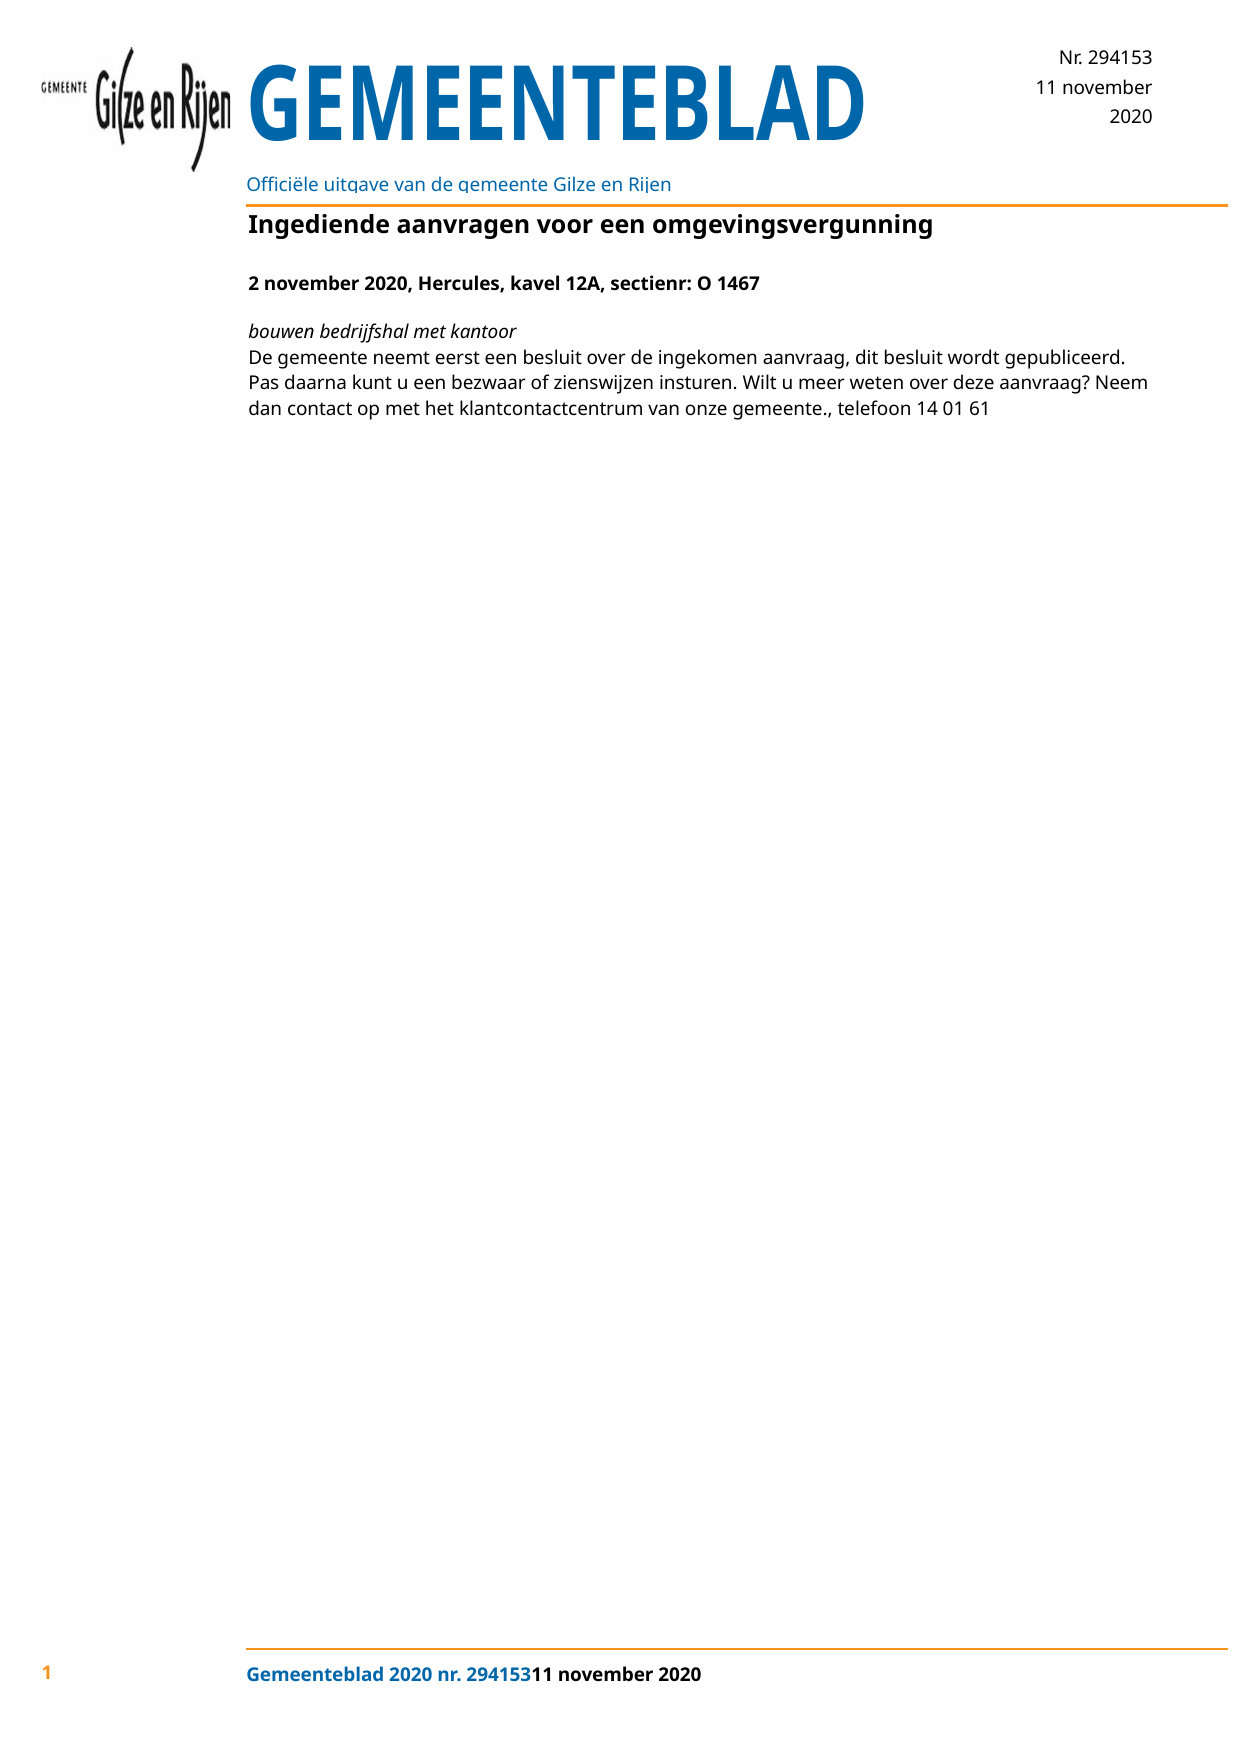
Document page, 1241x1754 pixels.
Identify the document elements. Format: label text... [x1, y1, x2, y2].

text bouwen bedrijfshal met kantoor [248, 318, 1152, 344]
text Ingediende aanvragen voor een omgevingsvergunning [248, 207, 1152, 241]
text De gemeente neemt eerst een besluit over de ingekomen aanvraag, dit besluit wordt gepubliceerd. Pas daarna kunt u een bezwaar of zienswijzen insturen. Wilt u meer weten over deze aanvraag? Neem dan contact op met het klantcontactcentrum van onze gemeente., telefoon 14 01 61 [248, 344, 1152, 421]
text 2 november 2020, Hercules, kavel 12A, sectienr: O 1467 [248, 270, 1152, 296]
picture [41, 47, 231, 172]
